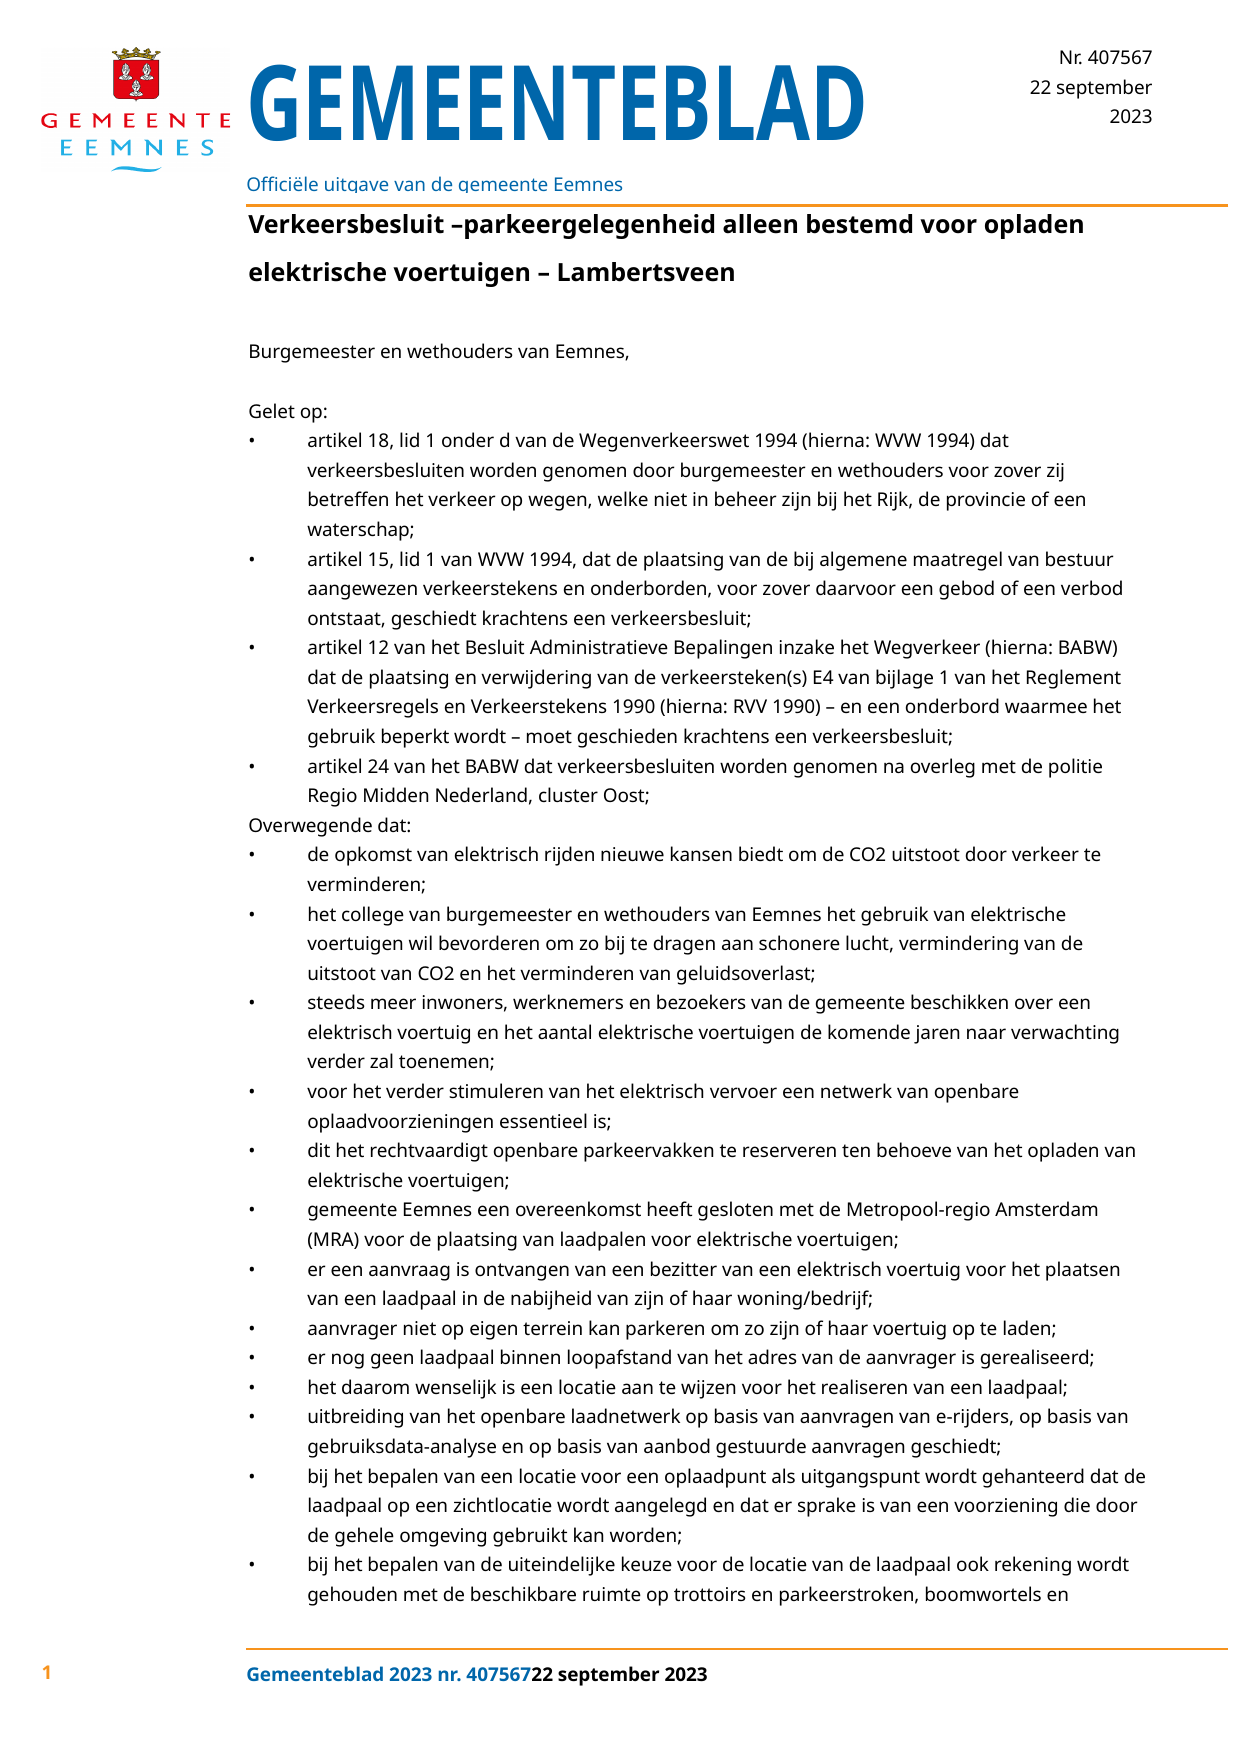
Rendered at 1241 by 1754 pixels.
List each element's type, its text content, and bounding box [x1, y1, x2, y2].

list steeds meer inwoners, werknemers en bezoekers van de gemeente beschikken over een elektrisch voertuig en het aantal elektrische voertuigen de komende jaren naar verwachting verder zal toenemen; [248, 989, 1152, 1074]
text Burgemeester en wethouders van Eemnes, [248, 339, 1152, 364]
list artikel 24 van het BABW dat verkeersbesluiten worden genomen na overleg met de politie Regio Midden Nederland, cluster Oost; [248, 753, 1152, 808]
list artikel 12 van het Besluit Administratieve Bepalingen inzake het Wegverkeer (hierna: BABW) dat de plaatsing en verwijdering van de verkeersteken(s) E4 van bijlage 1 van het Reglement Verkeersregels en Verkeerstekens 1990 (hierna: RVV 1990) – en een onderbord waarmee het gebruik beperkt wordt – moet geschieden krachtens een verkeersbesluit; [248, 634, 1152, 749]
list het college van burgemeester en wethouders van Eemnes het gebruik van elektrische voertuigen wil bevorderen om zo bij te dragen aan schonere lucht, vermindering van de uitstoot van CO2 en het verminderen van geluidsoverlast; [248, 901, 1152, 986]
list dit het rechtvaardigt openbare parkeervakken te reserveren ten behoeve van het opladen van elektrische voertuigen; [248, 1137, 1152, 1193]
text Overwegende dat: [248, 812, 1152, 838]
list aanvrager niet op eigen terrein kan parkeren om zo zijn of haar voertuig op te laden; [248, 1315, 1152, 1341]
list gemeente Eemnes een overeenkomst heeft gesloten met de Metropool-regio Amsterdam (MRA) voor de plaatsing van laadpalen voor elektrische voertuigen; [248, 1197, 1152, 1252]
list er een aanvraag is ontvangen van een bezitter van een elektrisch voertuig voor het plaatsen van een laadpaal in de nabijheid van zijn of haar woning/bedrijf; [248, 1256, 1152, 1311]
list voor het verder stimuleren van het elektrisch vervoer een netwerk van openbare oplaadvoorzieningen essentieel is; [248, 1078, 1152, 1133]
list uitbreiding van het openbare laadnetwerk op basis van aanvragen van e-rijders, op basis van gebruiksdata-analyse en op basis van aanbod gestuurde aanvragen geschiedt; [248, 1404, 1152, 1459]
list artikel 15, lid 1 van WVW 1994, dat de plaatsing van de bij algemene maatregel van bestuur aangewezen verkeerstekens en onderborden, voor zover daarvoor een gebod of een verbod ontstaat, geschiedt krachtens een verkeersbesluit; [248, 546, 1152, 631]
list de opkomst van elektrisch rijden nieuwe kansen biedt om de CO2 uitstoot door verkeer te verminderen; [248, 842, 1152, 897]
list artikel 18, lid 1 onder d van de Wegenverkeerswet 1994 (hierna: WVW 1994) dat verkeersbesluiten worden genomen door burgemeester en wethouders voor zover zij betreffen het verkeer op wegen, welke niet in beheer zijn bij het Rijk, de provincie of een waterschap; [248, 427, 1152, 542]
picture [41, 47, 231, 172]
list het daarom wenselijk is een locatie aan te wijzen voor het realiseren van een laadpaal; [248, 1374, 1152, 1400]
list bij het bepalen van de uiteindelijke keuze voor de locatie van de laadpaal ook rekening wordt gehouden met de beschikbare ruimte op trottoirs en parkeerstroken, boomwortels en [248, 1552, 1152, 1607]
text Verkeersbesluit –parkeergelegenheid alleen bestemd voor opladen elektrische voertuigen – Lambertsveen [248, 207, 1152, 288]
list er nog geen laadpaal binnen loopafstand van het adres van de aanvrager is gerealiseerd; [248, 1344, 1152, 1370]
text Gelet op: [248, 398, 1152, 423]
list bij het bepalen van een locatie voor een oplaadpunt als uitgangspunt wordt gehanteerd dat de laadpaal op een zichtlocatie wordt aangelegd en dat er sprake is van een voorziening die door de gehele omgeving gebruikt kan worden; [248, 1463, 1152, 1548]
